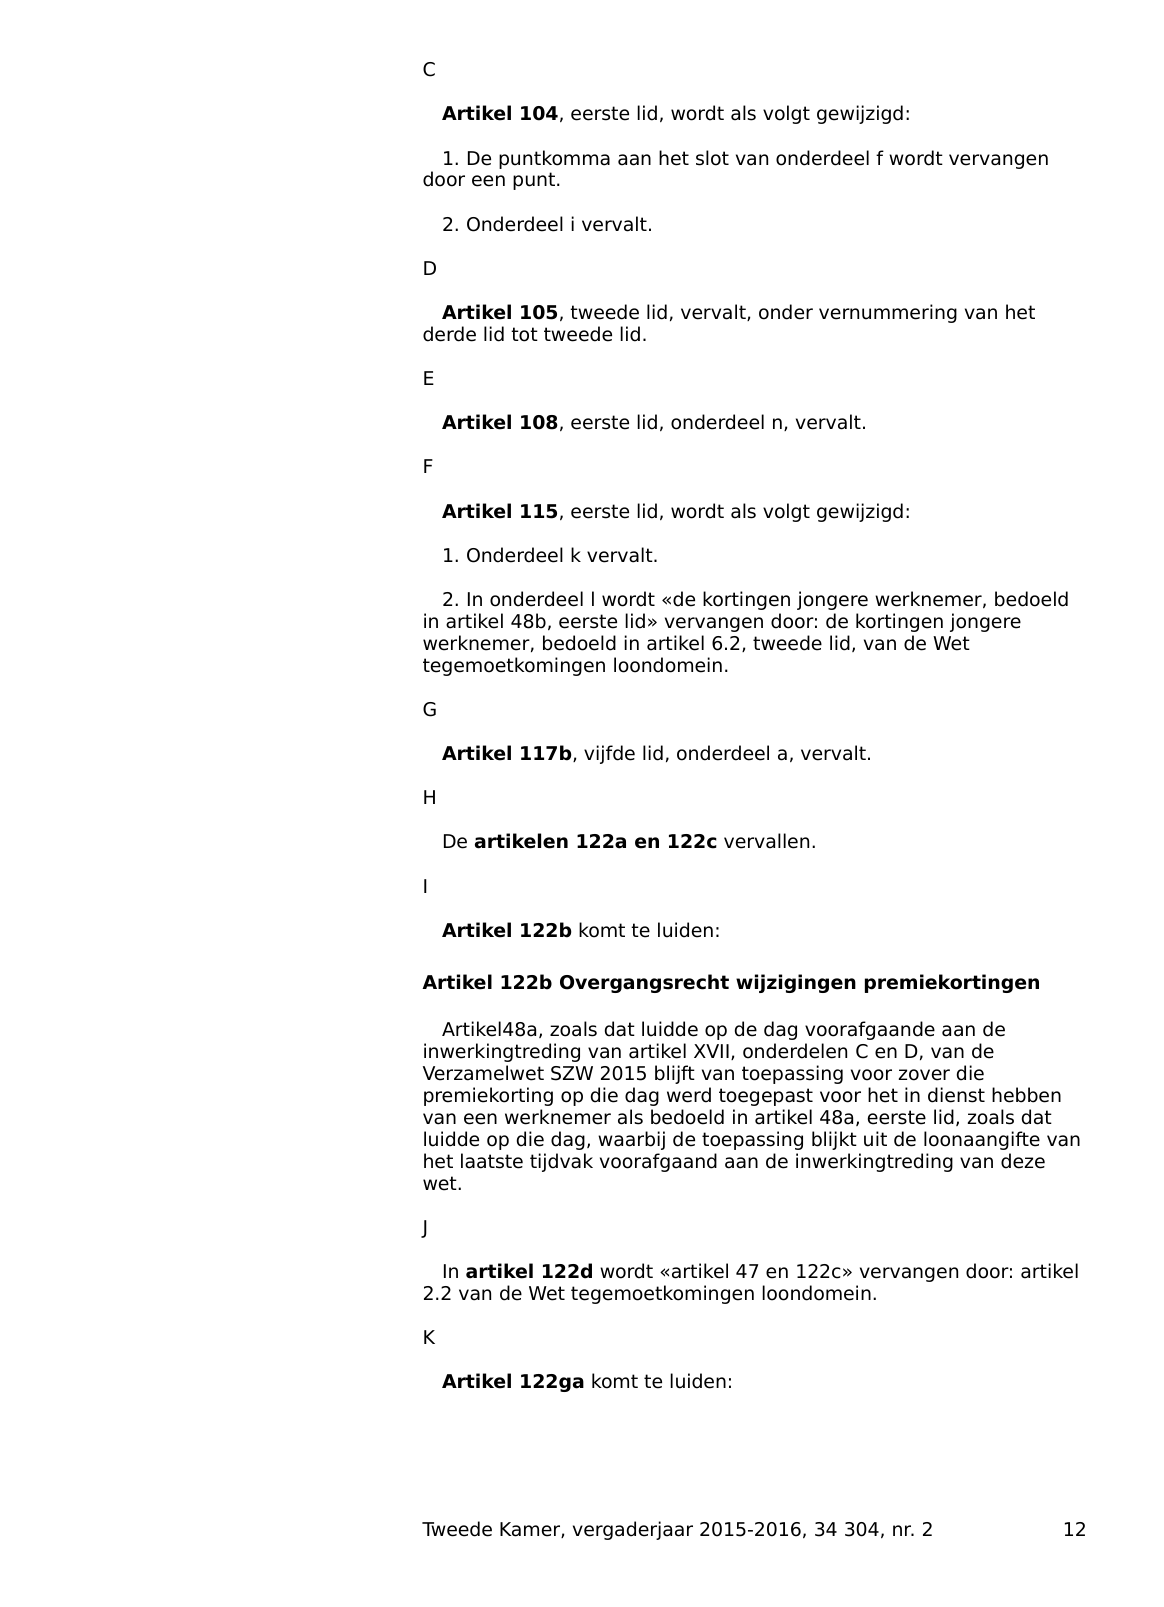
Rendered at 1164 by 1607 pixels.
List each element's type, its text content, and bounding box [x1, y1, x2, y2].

text I [422, 876, 1087, 898]
text 1. Onderdeel k vervalt. [422, 545, 1087, 567]
text 2. Onderdeel i vervalt. [422, 213, 1087, 236]
text J [422, 1217, 1087, 1239]
text Artikel 117b, vijfde lid, onderdeel a, vervalt. [422, 743, 1087, 765]
text G [422, 699, 1087, 721]
text Artikel 105, tweede lid, vervalt, onder vernummering van het derde lid tot tweede lid. [422, 302, 1087, 346]
text Artikel 122b komt te luiden: [422, 920, 1087, 942]
subtitle Artikel 122b Overgangsrecht wijzigingen premiekortingen [422, 972, 1087, 994]
text De artikelen 122a en 122c vervallen. [422, 831, 1087, 853]
text C [422, 59, 1087, 81]
text K [422, 1327, 1087, 1349]
text D [422, 258, 1087, 280]
text In artikel 122d wordt «artikel 47 en 122c» vervangen door: artikel 2.2 van de Wet tegemoetkomingen loondomein. [422, 1261, 1087, 1305]
text 1. De puntkomma aan het slot van onderdeel f wordt vervangen door een punt. [422, 147, 1087, 191]
text E [422, 368, 1087, 390]
text F [422, 456, 1087, 478]
text Artikel 115, eerste lid, wordt als volgt gewijzigd: [422, 501, 1087, 522]
text Artikel 122ga komt te luiden: [422, 1371, 1087, 1393]
text H [422, 787, 1087, 809]
text 2. In onderdeel l wordt «de kortingen jongere werknemer, bedoeld in artikel 48b, eerste lid» vervangen door: de kortingen jongere werknemer, bedoeld in artikel 6.2, tweede lid, van de Wet tegemoetkomingen loondomein. [422, 589, 1087, 677]
text Artikel 108, eerste lid, onderdeel n, vervalt. [422, 412, 1087, 434]
text Artikel48a, zoals dat luidde op de dag voorafgaande aan de inwerkingtreding van artikel XVII, onderdelen C en D, van de Verzamelwet SZW 2015 blijft van toepassing voor zover die premiekorting op die dag werd toegepast voor het in dienst hebben van een werknemer als bedoeld in artikel 48a, eerste lid, zoals dat luidde op die dag, waarbij de toepassing blijkt uit de loonaangifte van het laatste tijdvak voorafgaand aan de inwerkingtreding van deze wet. [422, 1019, 1087, 1194]
text Artikel 104, eerste lid, wordt als volgt gewijzigd: [422, 103, 1087, 125]
